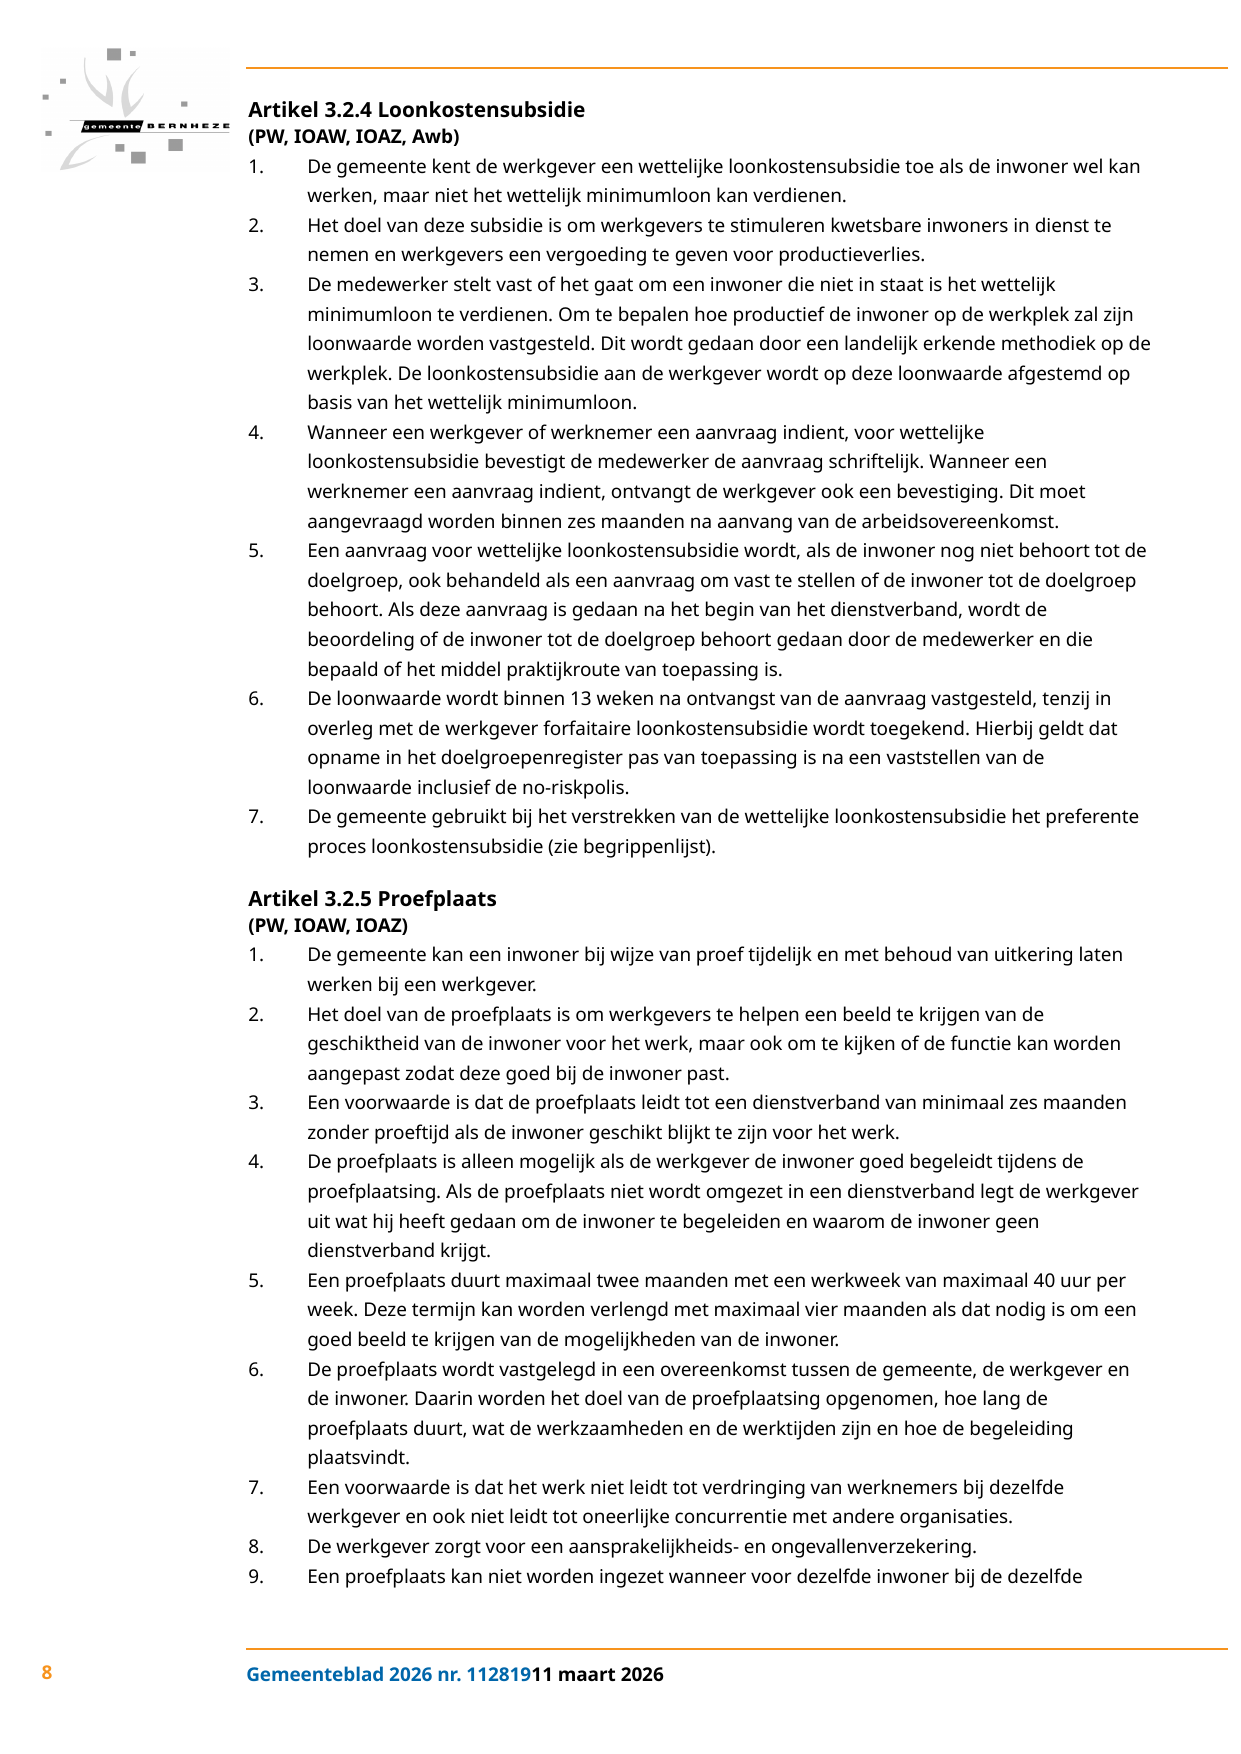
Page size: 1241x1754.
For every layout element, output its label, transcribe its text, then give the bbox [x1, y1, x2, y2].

list Een aanvraag voor wettelijke loonkostensubsidie wordt, als de inwoner nog niet behoort tot de doelgroep, ook behandeld als een aanvraag om vast te stellen of de inwoner tot de doelgroep behoort. Als deze aanvraag is gedaan na het begin van het dienstverband, wordt de beoordeling of de inwoner tot de doelgroep behoort gedaan door de medewerker en die bepaald of het middel praktijkroute van toepassing is. [248, 537, 1152, 681]
list Het doel van deze subsidie is om werkgevers te stimuleren kwetsbare inwoners in dienst te nemen en werkgevers een vergoeding te geven voor productieverlies. [248, 212, 1152, 267]
list Een voorwaarde is dat de proefplaats leidt tot een dienstverband van minimaal zes maanden zonder proeftijd als de inwoner geschikt blijkt te zijn voor het werk. [248, 1089, 1152, 1145]
list De gemeente kent de werkgever een wettelijke loonkostensubsidie toe als de inwoner wel kan werken, maar niet het wettelijk minimumloon kan verdienen. [248, 153, 1152, 208]
picture [41, 47, 231, 172]
text (PW, IOAW, IOAZ) [248, 912, 1152, 938]
list De gemeente kan een inwoner bij wijze van proef tijdelijk en met behoud van uitkering laten werken bij een werkgever. [248, 942, 1152, 997]
text Artikel 3.2.5 Proefplaats [248, 884, 1152, 912]
list De medewerker stelt vast of het gaat om een inwoner die niet in staat is het wettelijk minimumloon te verdienen. Om te bepalen hoe productief de inwoner op de werkplek zal zijn loonwaarde worden vastgesteld. Dit wordt gedaan door een landelijk erkende methodiek op de werkplek. De loonkostensubsidie aan de werkgever wordt op deze loonwaarde afgestemd op basis van het wettelijk minimumloon. [248, 271, 1152, 415]
list Het doel van de proefplaats is om werkgevers te helpen een beeld te krijgen van de geschiktheid van de inwoner voor het werk, maar ook om te kijken of de functie kan worden aangepast zodat deze goed bij de inwoner past. [248, 1001, 1152, 1086]
list Een voorwaarde is dat het werk niet leidt tot verdringing van werknemers bij dezelfde werkgever en ook niet leidt tot oneerlijke concurrentie met andere organisaties. [248, 1474, 1152, 1529]
text Artikel 3.2.4 Loonkostensubsidie [248, 95, 1152, 123]
list De gemeente gebruikt bij het verstrekken van de wettelijke loonkostensubsidie het preferente proces loonkostensubsidie (zie begrippenlijst). [248, 804, 1152, 859]
list Een proefplaats kan niet worden ingezet wanneer voor dezelfde inwoner bij de dezelfde [248, 1563, 1152, 1589]
list De werkgever zorgt voor een aansprakelijkheids- en ongevallenverzekering. [248, 1533, 1152, 1559]
list De proefplaats wordt vastgelegd in een overeenkomst tussen de gemeente, de werkgever en de inwoner. Daarin worden het doel van de proefplaatsing opgenomen, hoe lang de proefplaats duurt, wat de werkzaamheden en de werktijden zijn en hoe de begeleiding plaatsvindt. [248, 1356, 1152, 1470]
list De proefplaats is alleen mogelijk als de werkgever de inwoner goed begeleidt tijdens de proefplaatsing. Als de proefplaats niet wordt omgezet in een dienstverband legt de werkgever uit wat hij heeft gedaan om de inwoner te begeleiden en waarom de inwoner geen dienstverband krijgt. [248, 1149, 1152, 1263]
list Een proefplaats duurt maximaal twee maanden met een werkweek van maximaal 40 uur per week. Deze termijn kan worden verlengd met maximaal vier maanden als dat nodig is om een goed beeld te krijgen van de mogelijkheden van de inwoner. [248, 1267, 1152, 1352]
text (PW, IOAW, IOAZ, Awb) [248, 123, 1152, 149]
list Wanneer een werkgever of werknemer een aanvraag indient, voor wettelijke loonkostensubsidie bevestigt de medewerker de aanvraag schriftelijk. Wanneer een werknemer een aanvraag indient, ontvangt de werkgever ook een bevestiging. Dit moet aangevraagd worden binnen zes maanden na aanvang van de arbeidsovereenkomst. [248, 419, 1152, 533]
list De loonwaarde wordt binnen 13 weken na ontvangst van de aanvraag vastgesteld, tenzij in overleg met de werkgever forfaitaire loonkostensubsidie wordt toegekend. Hierbij geldt dat opname in het doelgroepenregister pas van toepassing is na een vaststellen van de loonwaarde inclusief de no-riskpolis. [248, 685, 1152, 800]
